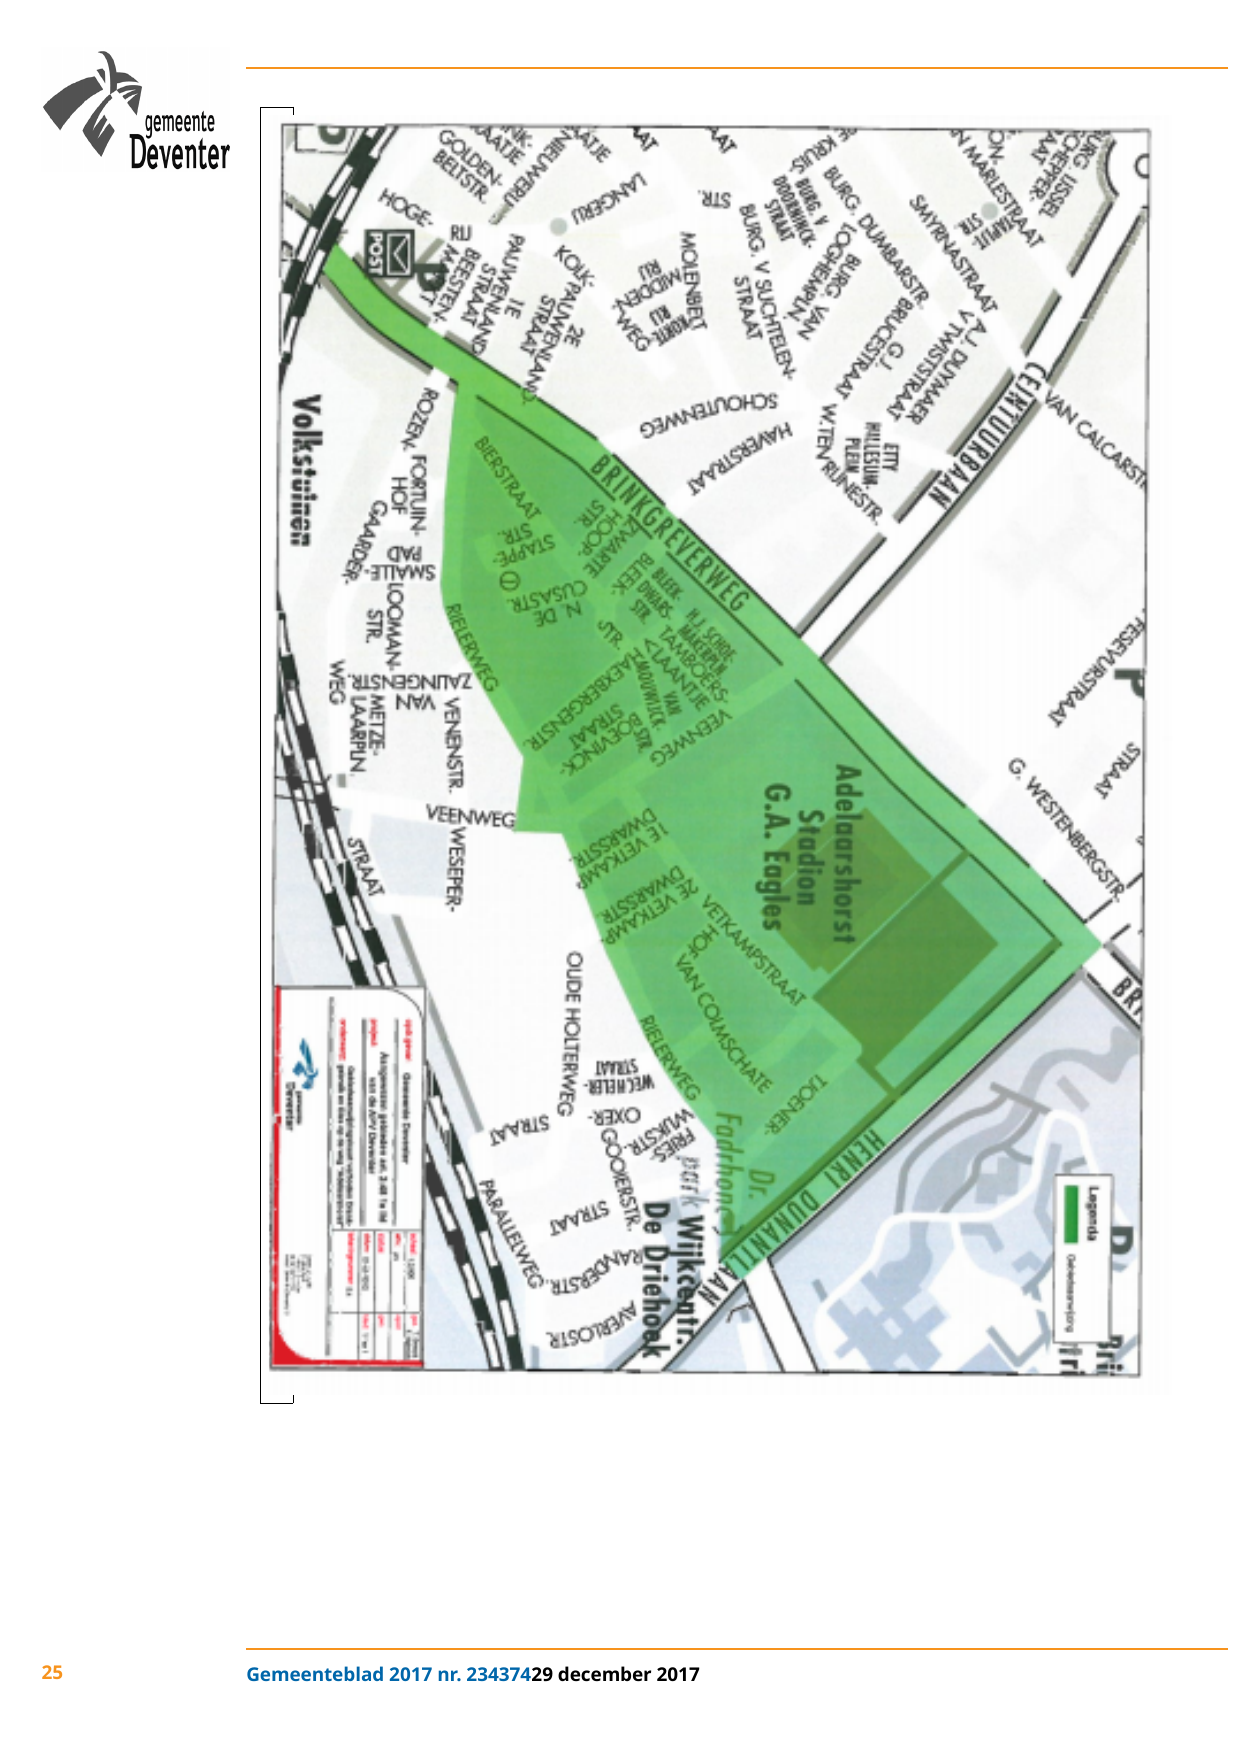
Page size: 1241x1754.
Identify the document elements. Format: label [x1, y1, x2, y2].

picture [41, 47, 231, 172]
picture [268, 115, 1173, 1395]
